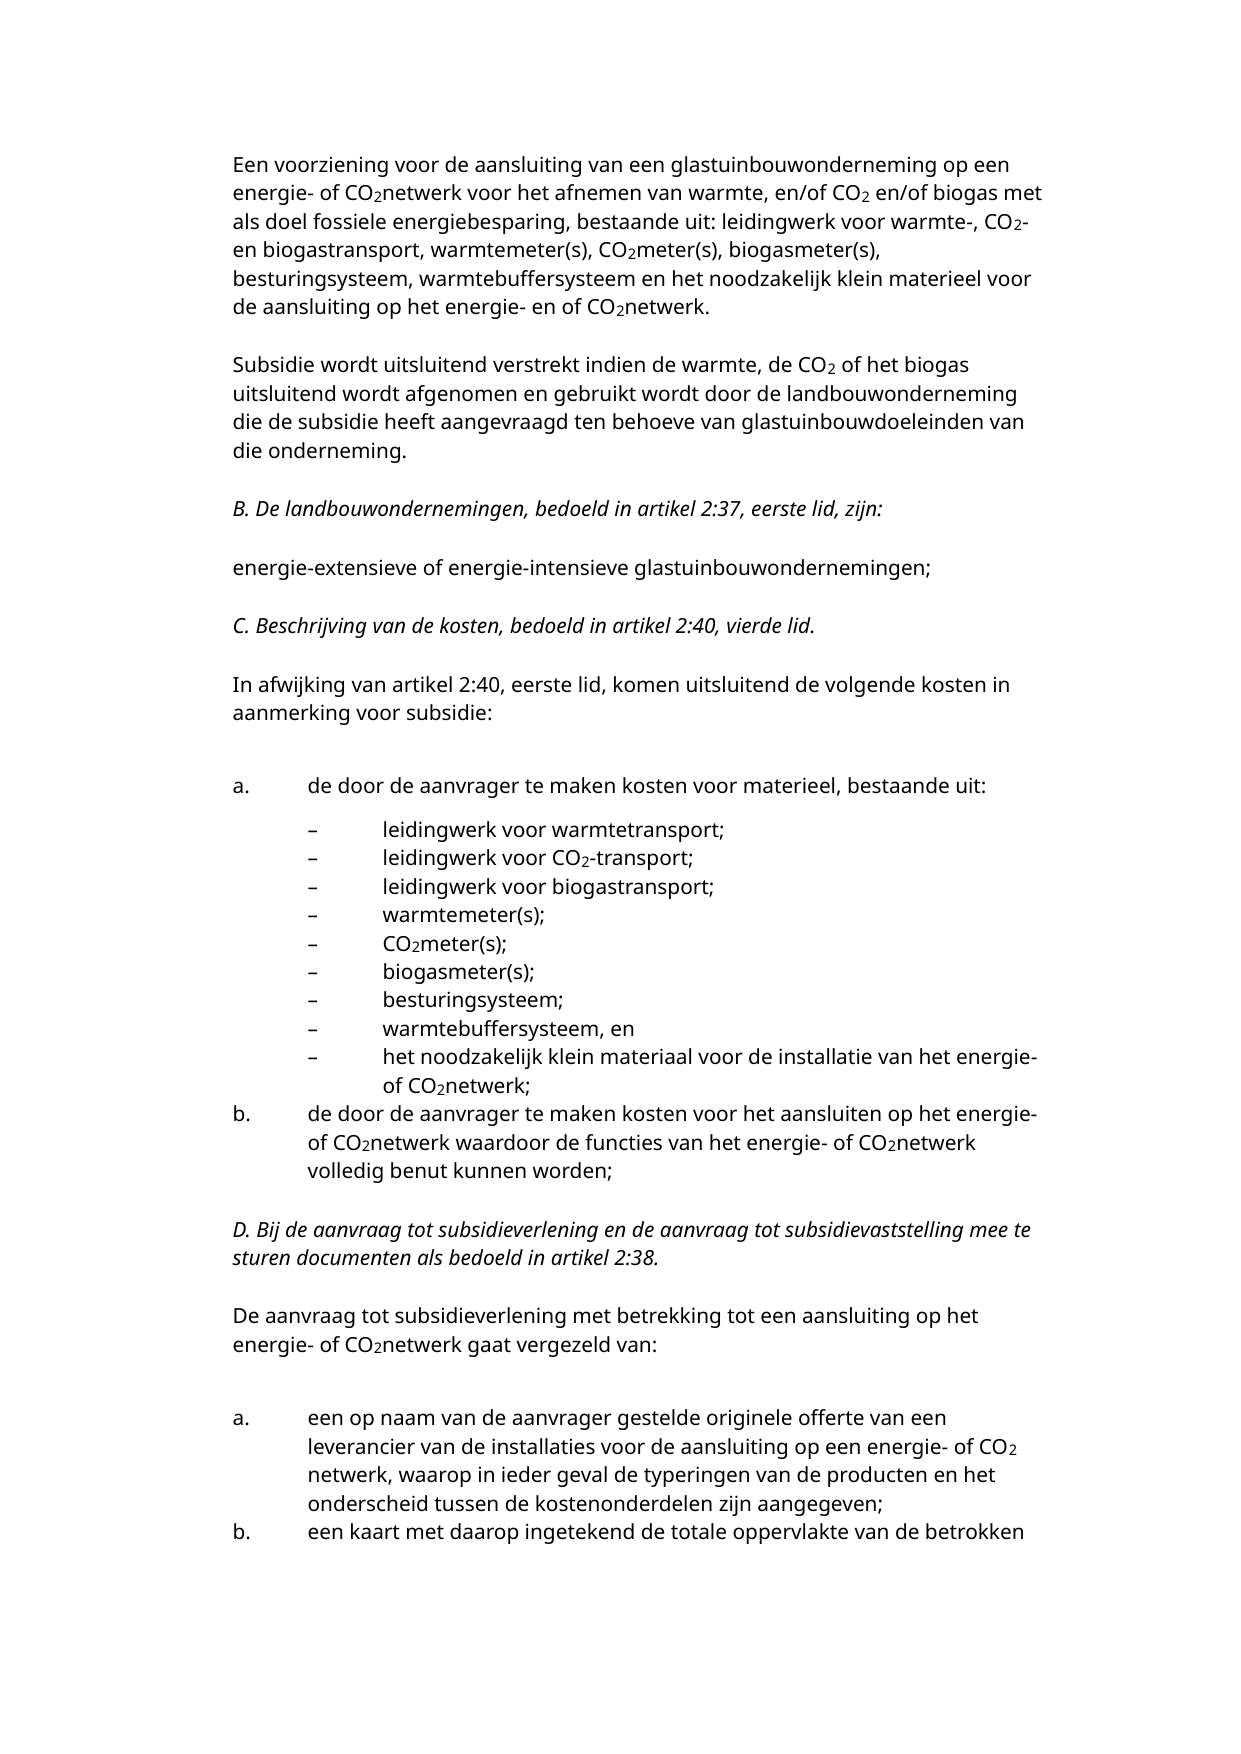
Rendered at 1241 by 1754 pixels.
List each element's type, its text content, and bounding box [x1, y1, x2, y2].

text Subsidie wordt uitsluitend verstrekt indien de warmte, de CO2 of het biogas uitsluitend wordt afgenomen en gebruikt wordt door de landbouwonderneming die de subsidie heeft aangevraagd ten behoeve van glastuinbouwdoeleinden van die onderneming. [232, 351, 1053, 464]
list een op naam van de aanvrager gestelde originele offerte van een leverancier van de installaties voor de aansluiting op een energie- of CO2 netwerk, waarop in ieder geval de typeringen van de producten en het onderscheid tussen de kostenonderdelen zijn aangegeven; [232, 1403, 1053, 1517]
text Een voorziening voor de aansluiting van een glastuinbouwonderneming op een energie- of CO2netwerk voor het afnemen van warmte, en/of CO2 en/of biogas met als doel fossiele energiebesparing, bestaande uit: leidingwerk voor warmte-, CO2- en biogastransport, warmtemeter(s), CO2meter(s), biogasmeter(s), besturingsysteem, warmtebuffersysteem en het noodzakelijk klein materieel voor de aansluiting op het energie- en of CO2netwerk. [232, 150, 1053, 321]
list besturingsysteem; [307, 986, 1053, 1014]
list de door de aanvrager te maken kosten voor materieel, bestaande uit: [232, 772, 1053, 800]
list leidingwerk voor biogastransport; [307, 872, 1053, 900]
text B. De landbouwondernemingen, bedoeld in artikel 2:37, eerste lid, zijn: [232, 494, 1053, 523]
list leidingwerk voor warmtetransport; [307, 815, 1053, 843]
list leidingwerk voor CO2-transport; [307, 843, 1053, 872]
list biogasmeter(s); [307, 957, 1053, 986]
list een kaart met daarop ingetekend de totale oppervlakte van de betrokken [232, 1517, 1053, 1546]
list warmtebuffersysteem, en [307, 1014, 1053, 1042]
text energie-extensieve of energie-intensieve glastuinbouwondernemingen; [232, 553, 1053, 581]
text C. Beschrijving van de kosten, bedoeld in artikel 2:40, vierde lid. [232, 611, 1053, 640]
text In afwijking van artikel 2:40, eerste lid, komen uitsluitend de volgende kosten in aanmerking voor subsidie: [232, 670, 1053, 727]
list CO2meter(s); [307, 929, 1053, 957]
list warmtemeter(s); [307, 900, 1053, 929]
text D. Bij de aanvraag tot subsidieverlening en de aanvraag tot subsidievaststelling mee te sturen documenten als bedoeld in artikel 2:38. [232, 1215, 1053, 1272]
list het noodzakelijk klein materiaal voor de installatie van het energie- of CO2netwerk; [307, 1042, 1053, 1099]
list de door de aanvrager te maken kosten voor het aansluiten op het energie- of CO2netwerk waardoor de functies van het energie- of CO2netwerk volledig benut kunnen worden; [232, 1099, 1053, 1185]
text De aanvraag tot subsidieverlening met betrekking tot een aansluiting op het energie- of CO2netwerk gaat vergezeld van: [232, 1302, 1053, 1358]
